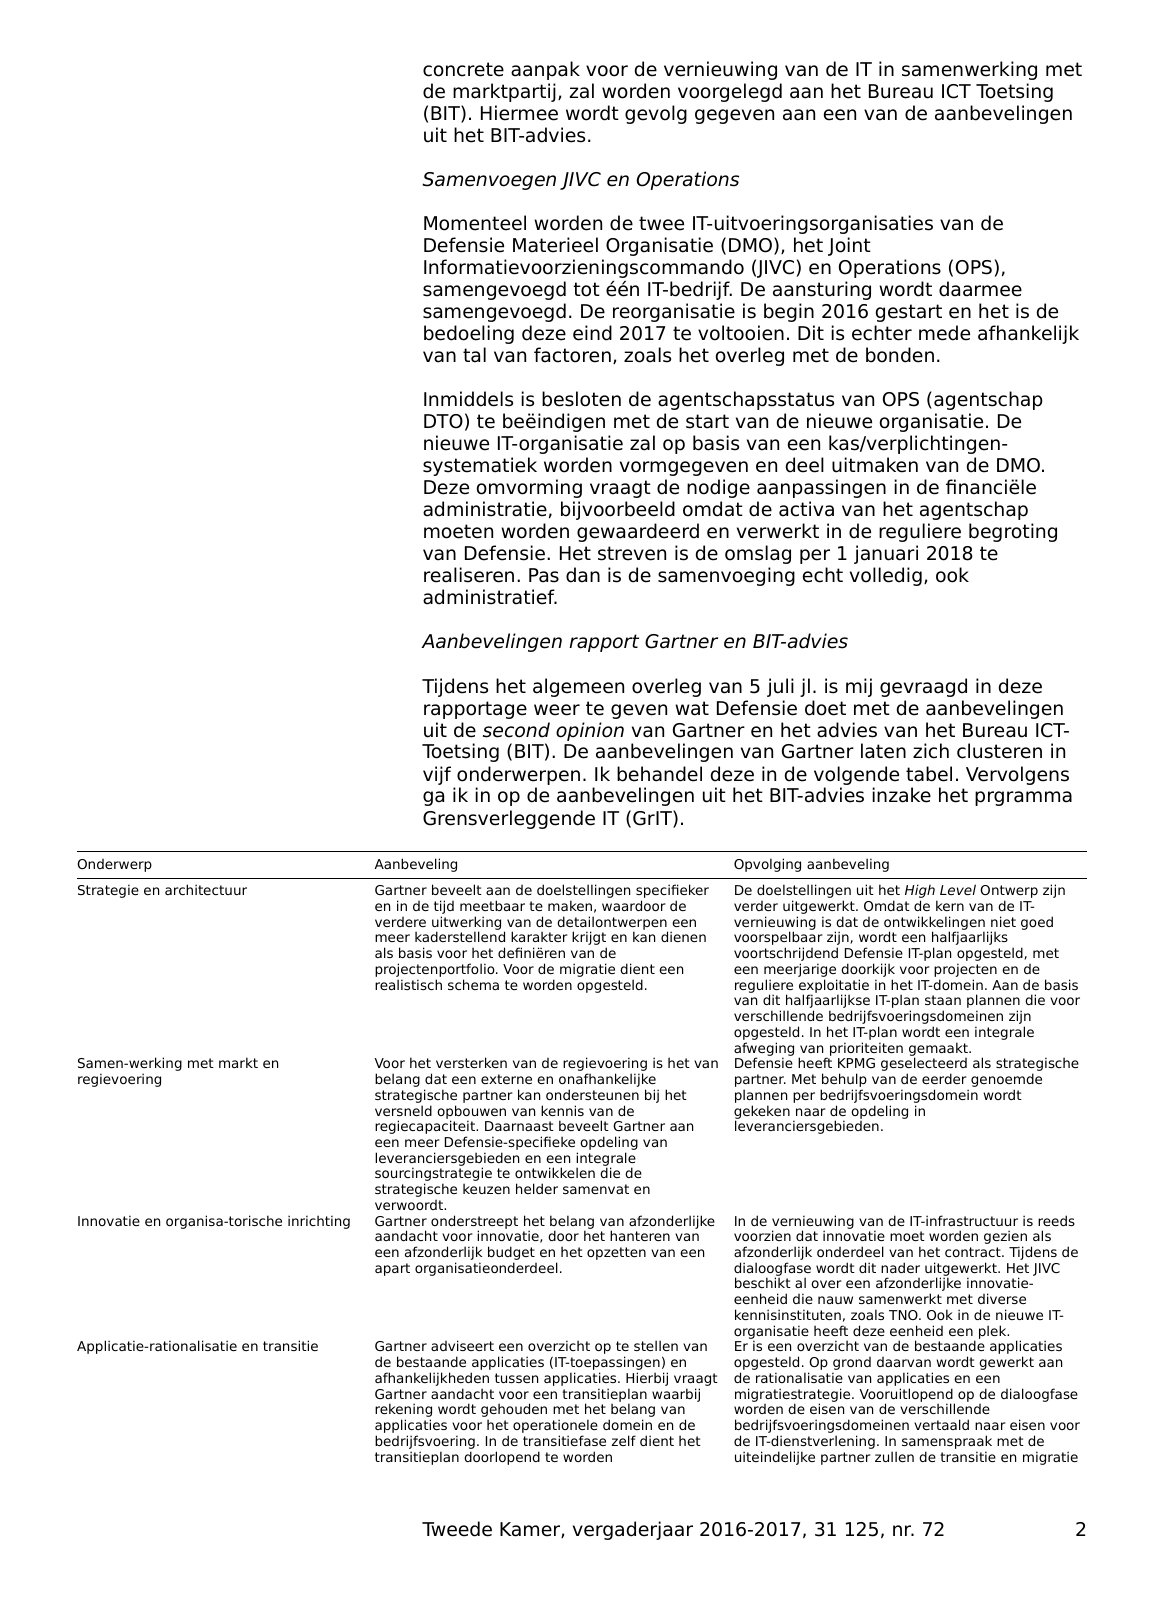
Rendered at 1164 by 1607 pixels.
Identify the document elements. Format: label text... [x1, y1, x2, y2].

table_cell Applicatie-rationalisatie en transitie [77, 1339, 368, 1465]
subtitle Samenvoegen JIVC en Operations [422, 169, 1087, 191]
text Inmiddels is besloten de agentschapsstatus van OPS (agentschap DTO) te beëindigen met de start van de nieuwe organisatie. De nieuwe IT-organisatie zal op basis van een kas/verplichtingen-systematiek worden vormgegeven en deel uitmaken van de DMO. Deze omvorming vraagt de nodige aanpassingen in de financiële administratie, bijvoorbeeld omdat de activa van het agentschap moeten worden gewaardeerd en verwerkt in de reguliere begroting van Defensie. Het streven is de omslag per 1 januari 2018 te realiseren. Pas dan is de samenvoeging echt volledig, ook administratief. [422, 389, 1087, 609]
table_header Onderwerp [77, 852, 368, 877]
table_cell Gartner onderstreept het belang van afzonderlijke aandacht voor innovatie, door het hanteren van een afzonderlijk budget en het opzetten van een apart organisatieonderdeel. [369, 1214, 727, 1339]
table_cell In de vernieuwing van de IT-infrastructuur is reeds voorzien dat innovatie moet worden gezien als afzonderlijk onderdeel van het contract. Tijdens de dialoogfase wordt dit nader uitgewerkt. Het JIVC beschikt al over een afzonderlijke innovatie-eenheid die nauw samenwerkt met diverse kennisinstituten, zoals TNO. Ook in de nieuwe IT-organisatie heeft deze eenheid een plek. [728, 1214, 1087, 1339]
table_header Opvolging aanbeveling [728, 852, 1087, 877]
table_cell Gartner beveelt aan de doelstellingen specifieker en in de tijd meetbaar te maken, waardoor de verdere uitwerking van de detailontwerpen een meer kaderstellend karakter krijgt en kan dienen als basis voor het definiëren van de projectenportfolio. Voor de migratie dient een realistisch schema te worden opgesteld. [369, 879, 727, 1056]
table_cell Samen-werking met markt en regievoering [77, 1056, 368, 1213]
table_cell Defensie heeft KPMG geselecteerd als strategische partner. Met behulp van de eerder genoemde plannen per bedrijfsvoeringsdomein wordt gekeken naar de opdeling in leveranciersgebieden. [728, 1056, 1087, 1213]
text Momenteel worden de twee IT-uitvoeringsorganisaties van de Defensie Materieel Organisatie (DMO), het Joint Informatievoorzieningscommando (JIVC) en Operations (OPS), samengevoegd tot één IT-bedrijf. De aansturing wordt daarmee samengevoegd. De reorganisatie is begin 2016 gestart en het is de bedoeling deze eind 2017 te voltooien. Dit is echter mede afhankelijk van tal van factoren, zoals het overleg met de bonden. [422, 213, 1087, 367]
table_cell De doelstellingen uit het High Level Ontwerp zijn verder uitgewerkt. Omdat de kern van de IT-vernieuwing is dat de ontwikkelingen niet goed voorspelbaar zijn, wordt een halfjaarlijks voortschrijdend Defensie IT-plan opgesteld, met een meerjarige doorkijk voor projecten en de reguliere exploitatie in het IT-domein. Aan de basis van dit halfjaarlijkse IT-plan staan plannen die voor verschillende bedrijfsvoeringsdomeinen zijn opgesteld. In het IT-plan wordt een integrale afweging van prioriteiten gemaakt. [728, 879, 1087, 1056]
table_cell Innovatie en organisa-torische inrichting [77, 1214, 368, 1339]
table_cell Er is een overzicht van de bestaande applicaties opgesteld. Op grond daarvan wordt gewerkt aan de rationalisatie van applicaties en een migratiestrategie. Vooruitlopend op de dialoogfase worden de eisen van de verschillende bedrijfsvoeringsdomeinen vertaald naar eisen voor de IT-dienstverlening. In samenspraak met de uiteindelijke partner zullen de transitie en migratie [728, 1339, 1087, 1465]
text Tijdens het algemeen overleg van 5 juli jl. is mij gevraagd in deze rapportage weer te geven wat Defensie doet met de aanbevelingen uit de second opinion van Gartner en het advies van het Bureau ICT-Toetsing (BIT). De aanbevelingen van Gartner laten zich clusteren in vijf onderwerpen. Ik behandel deze in de volgende tabel. Vervolgens ga ik in op de aanbevelingen uit het BIT-advies inzake het prgramma Grensverleggende IT (GrIT). [422, 676, 1087, 829]
table_cell Strategie en architectuur [77, 879, 368, 1056]
text concrete aanpak voor de vernieuwing van de IT in samenwerking met de marktpartij, zal worden voorgelegd aan het Bureau ICT Toetsing (BIT). Hiermee wordt gevolg gegeven aan een van de aanbevelingen uit het BIT-advies. [422, 59, 1087, 147]
subtitle Aanbevelingen rapport Gartner en BIT-advies [422, 631, 1087, 653]
table_cell Gartner adviseert een overzicht op te stellen van de bestaande applicaties (IT-toepassingen) en afhankelijkheden tussen applicaties. Hierbij vraagt Gartner aandacht voor een transitieplan waarbij rekening wordt gehouden met het belang van applicaties voor het operationele domein en de bedrijfsvoering. In de transitiefase zelf dient het transitieplan doorlopend te worden [369, 1339, 727, 1465]
table_header Aanbeveling [369, 852, 727, 877]
table_cell Voor het versterken van de regievoering is het van belang dat een externe en onafhankelijke strategische partner kan ondersteunen bij het versneld opbouwen van kennis van de regiecapaciteit. Daarnaast beveelt Gartner aan een meer Defensie-specifieke opdeling van leveranciersgebieden en een integrale sourcingstrategie te ontwikkelen die de strategische keuzen helder samenvat en verwoordt. [369, 1056, 727, 1213]
